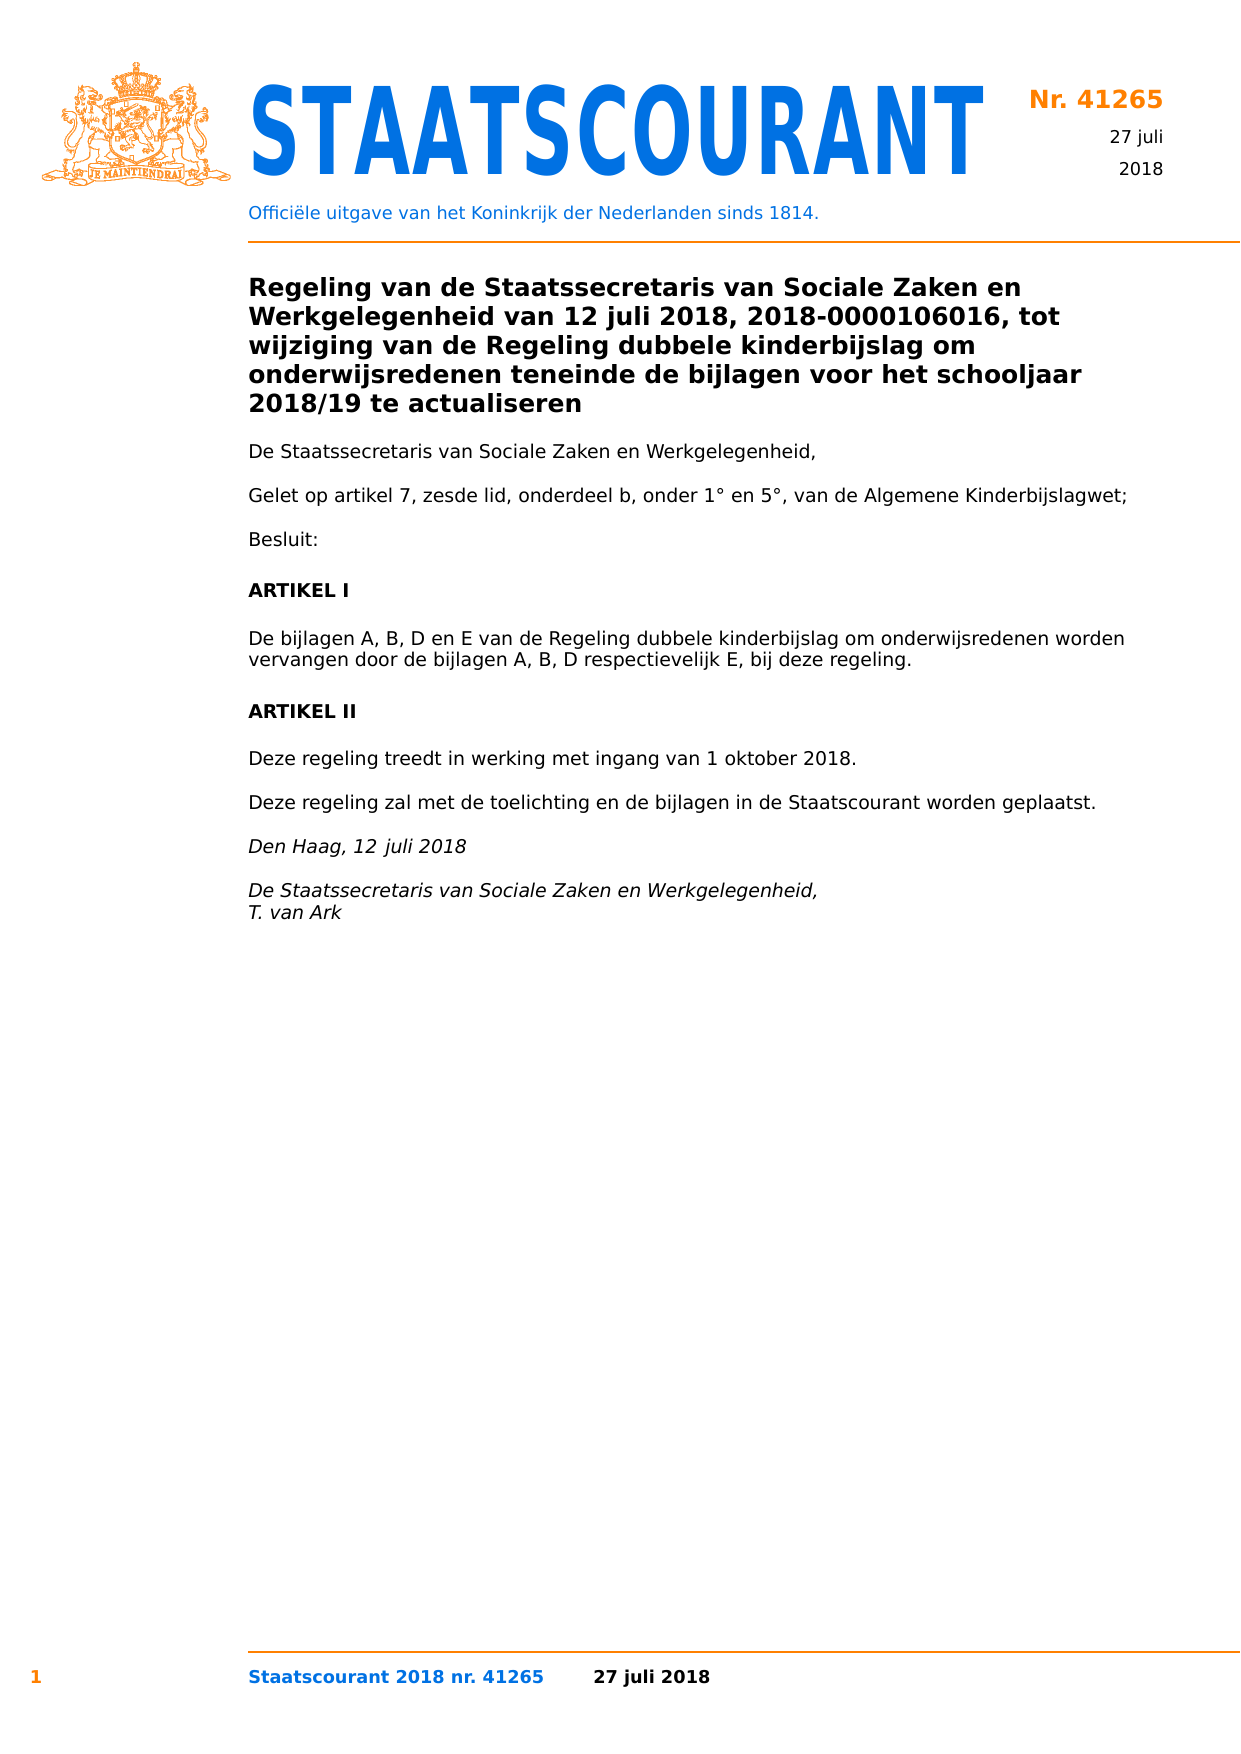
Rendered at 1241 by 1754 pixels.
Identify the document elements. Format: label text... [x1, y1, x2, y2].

table_header STAATSCOURANT [248, 62, 998, 203]
subtitle Regeling van de Staatssecretaris van Sociale Zaken en Werkgelegenheid van 12 juli 2018, 2018-0000106016, tot wijziging van de Regeling dubbele kinderbijslag om onderwijsredenen teneinde de bijlagen voor het schooljaar 2018/19 te actualiseren [248, 273, 1163, 419]
text Deze regeling zal met de toelichting en de bijlagen in de Staatscourant worden geplaatst. [248, 792, 1163, 814]
text Gelet op artikel 7, zesde lid, onderdeel b, onder 1° en 5°, van de Algemene Kinderbijslagwet; [248, 484, 1163, 507]
text De bijlagen A, B, D en E van de Regeling dubbele kinderbijslag om onderwijsredenen worden vervangen door de bijlagen A, B, D respectievelijk E, bij deze regeling. [248, 627, 1163, 671]
table_header [25, 62, 248, 241]
text De Staatssecretaris van Sociale Zaken en Werkgelegenheid, [248, 441, 1163, 463]
subtitle ARTIKEL I [248, 580, 1163, 602]
text Besluit: [248, 528, 1163, 550]
text De Staatssecretaris van Sociale Zaken en Werkgelegenheid, T. van Ark [248, 880, 1163, 924]
subtitle ARTIKEL II [248, 701, 1163, 723]
table_cell 27 juli [998, 121, 1240, 153]
table_cell 2018 [998, 153, 1240, 203]
table_header Nr. 41265 [998, 62, 1240, 121]
text Den Haag, 12 juli 2018 [248, 836, 1163, 858]
table_cell Officiële uitgave van het Koninkrijk der Nederlanden sinds 1814. [248, 203, 1240, 241]
text Deze regeling treedt in werking met ingang van 1 oktober 2018. [248, 748, 1163, 770]
picture [41, 62, 231, 186]
